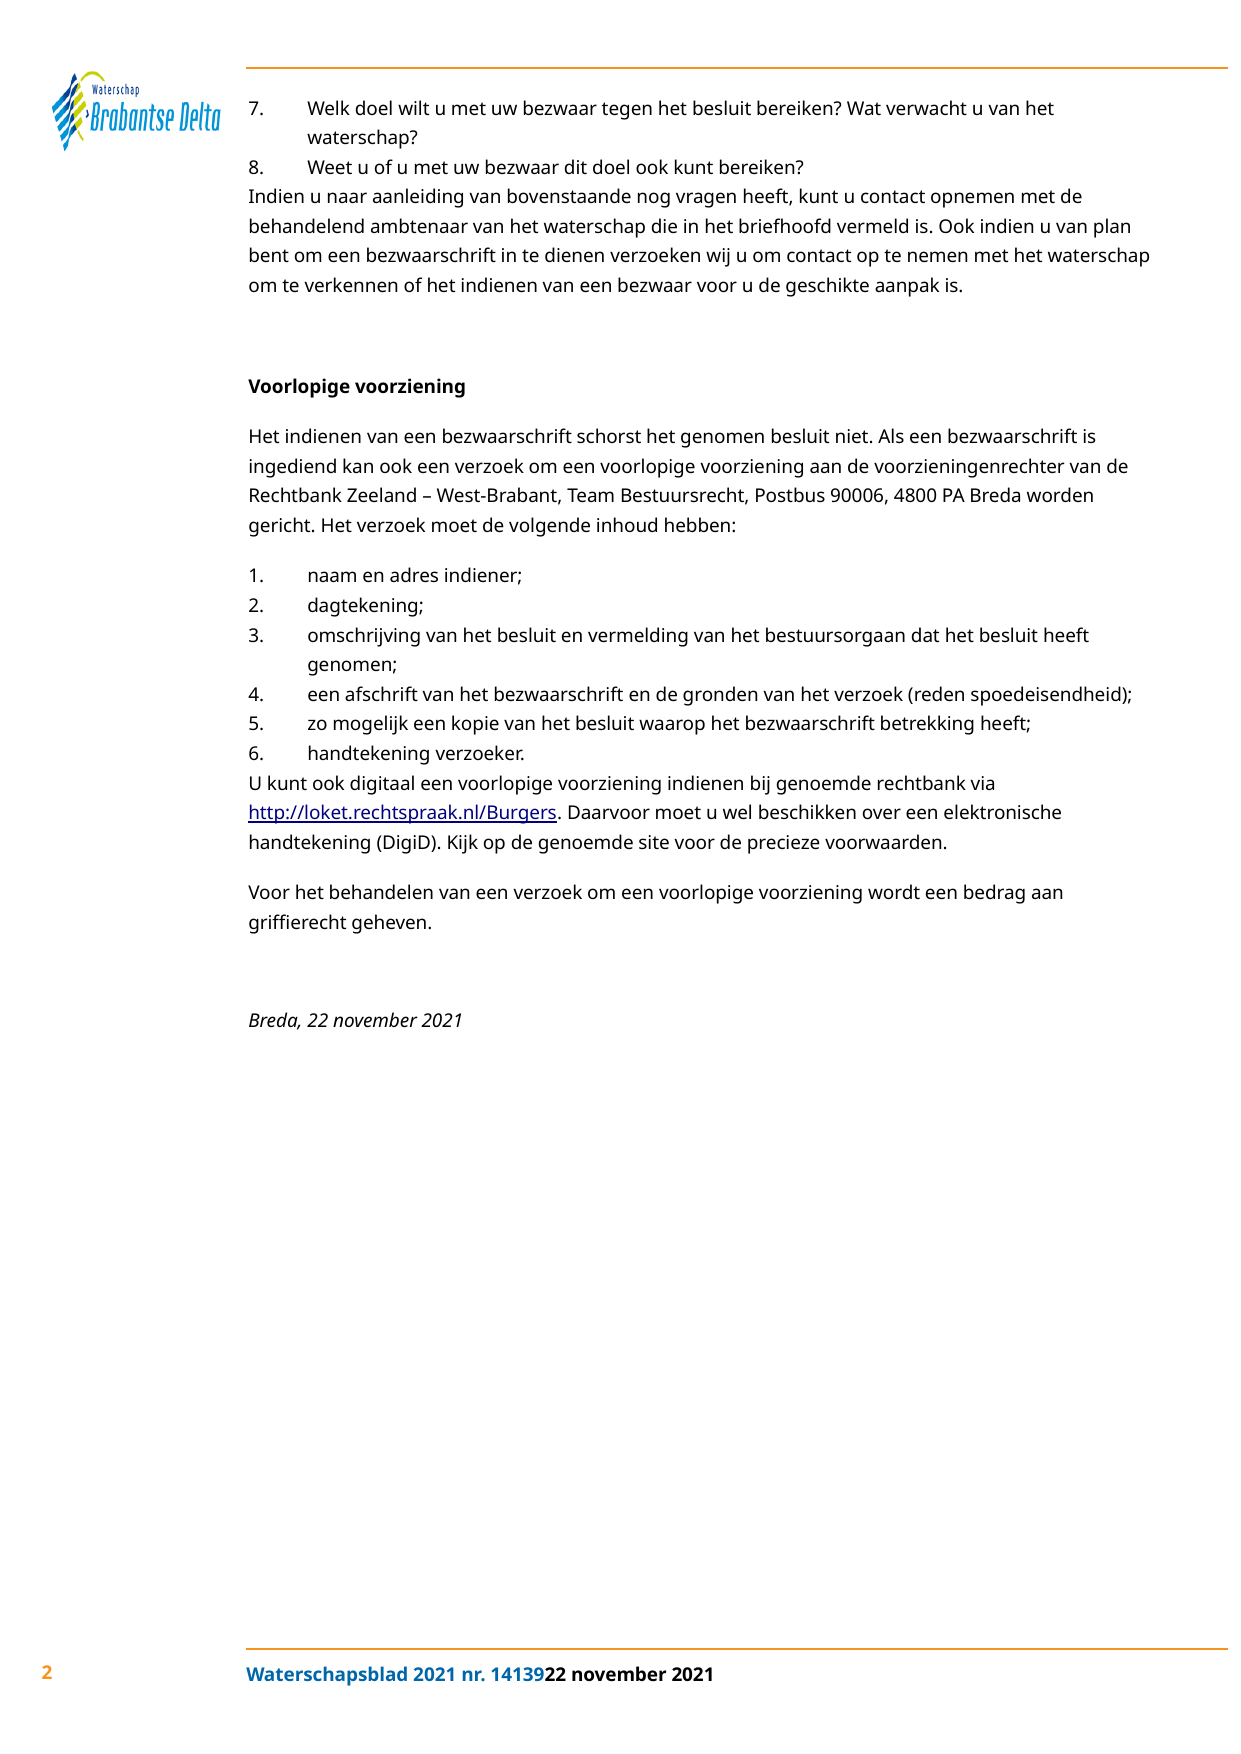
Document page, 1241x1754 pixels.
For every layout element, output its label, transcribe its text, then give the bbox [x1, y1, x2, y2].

text U kunt ook digitaal een voorlopige voorziening indienen bij genoemde rechtbank via http://loket.rechtspraak.nl/Burgers. Daarvoor moet u wel beschikken over een elektronische handtekening (DigiD). Kijk op de genoemde site voor de precieze voorwaarden. [248, 770, 1152, 855]
list naam en adres indiener; [248, 563, 1152, 588]
text Voor het behandelen van een verzoek om een voorlopige voorziening wordt een bedrag aan griffierecht geheven. [248, 879, 1152, 935]
list een afschrift van het bezwaarschrift en de gronden van het verzoek (reden spoedeisendheid); [248, 681, 1152, 707]
list dagtekening; [248, 592, 1152, 618]
list Welk doel wilt u met uw bezwaar tegen het besluit bereiken? Wat verwacht u van het waterschap? [248, 95, 1152, 150]
text Indien u naar aanleiding van bovenstaande nog vragen heeft, kunt u contact opnemen met de behandelend ambtenaar van het waterschap die in het briefhoofd vermeld is. Ook indien u van plan bent om een bezwaarschrift in te dienen verzoeken wij u om contact op te nemen met het waterschap om te verkennen of het indienen van een bezwaar voor u de geschikte aanpak is. [248, 183, 1152, 298]
text Breda, 22 november 2021 [248, 1007, 1152, 1033]
picture [41, 47, 231, 172]
list omschrijving van het besluit en vermelding van het bestuursorgaan dat het besluit heeft genomen; [248, 622, 1152, 677]
list zo mogelijk een kopie van het besluit waarop het bezwaarschrift betrekking heeft; [248, 711, 1152, 736]
text Het indienen van een bezwaarschrift schorst het genomen besluit niet. Als een bezwaarschrift is ingediend kan ook een verzoek om een voorlopige voorziening aan de voorzieningenrechter van de Rechtbank Zeeland – West-Brabant, Team Bestuursrecht, Postbus 90006, 4800 PA Breda worden gericht. Het verzoek moet de volgende inhoud hebben: [248, 423, 1152, 538]
list handtekening verzoeker. [248, 740, 1152, 766]
text Voorlopige voorziening [248, 373, 1152, 399]
list Weet u of u met uw bezwaar dit doel ook kunt bereiken? [248, 154, 1152, 180]
